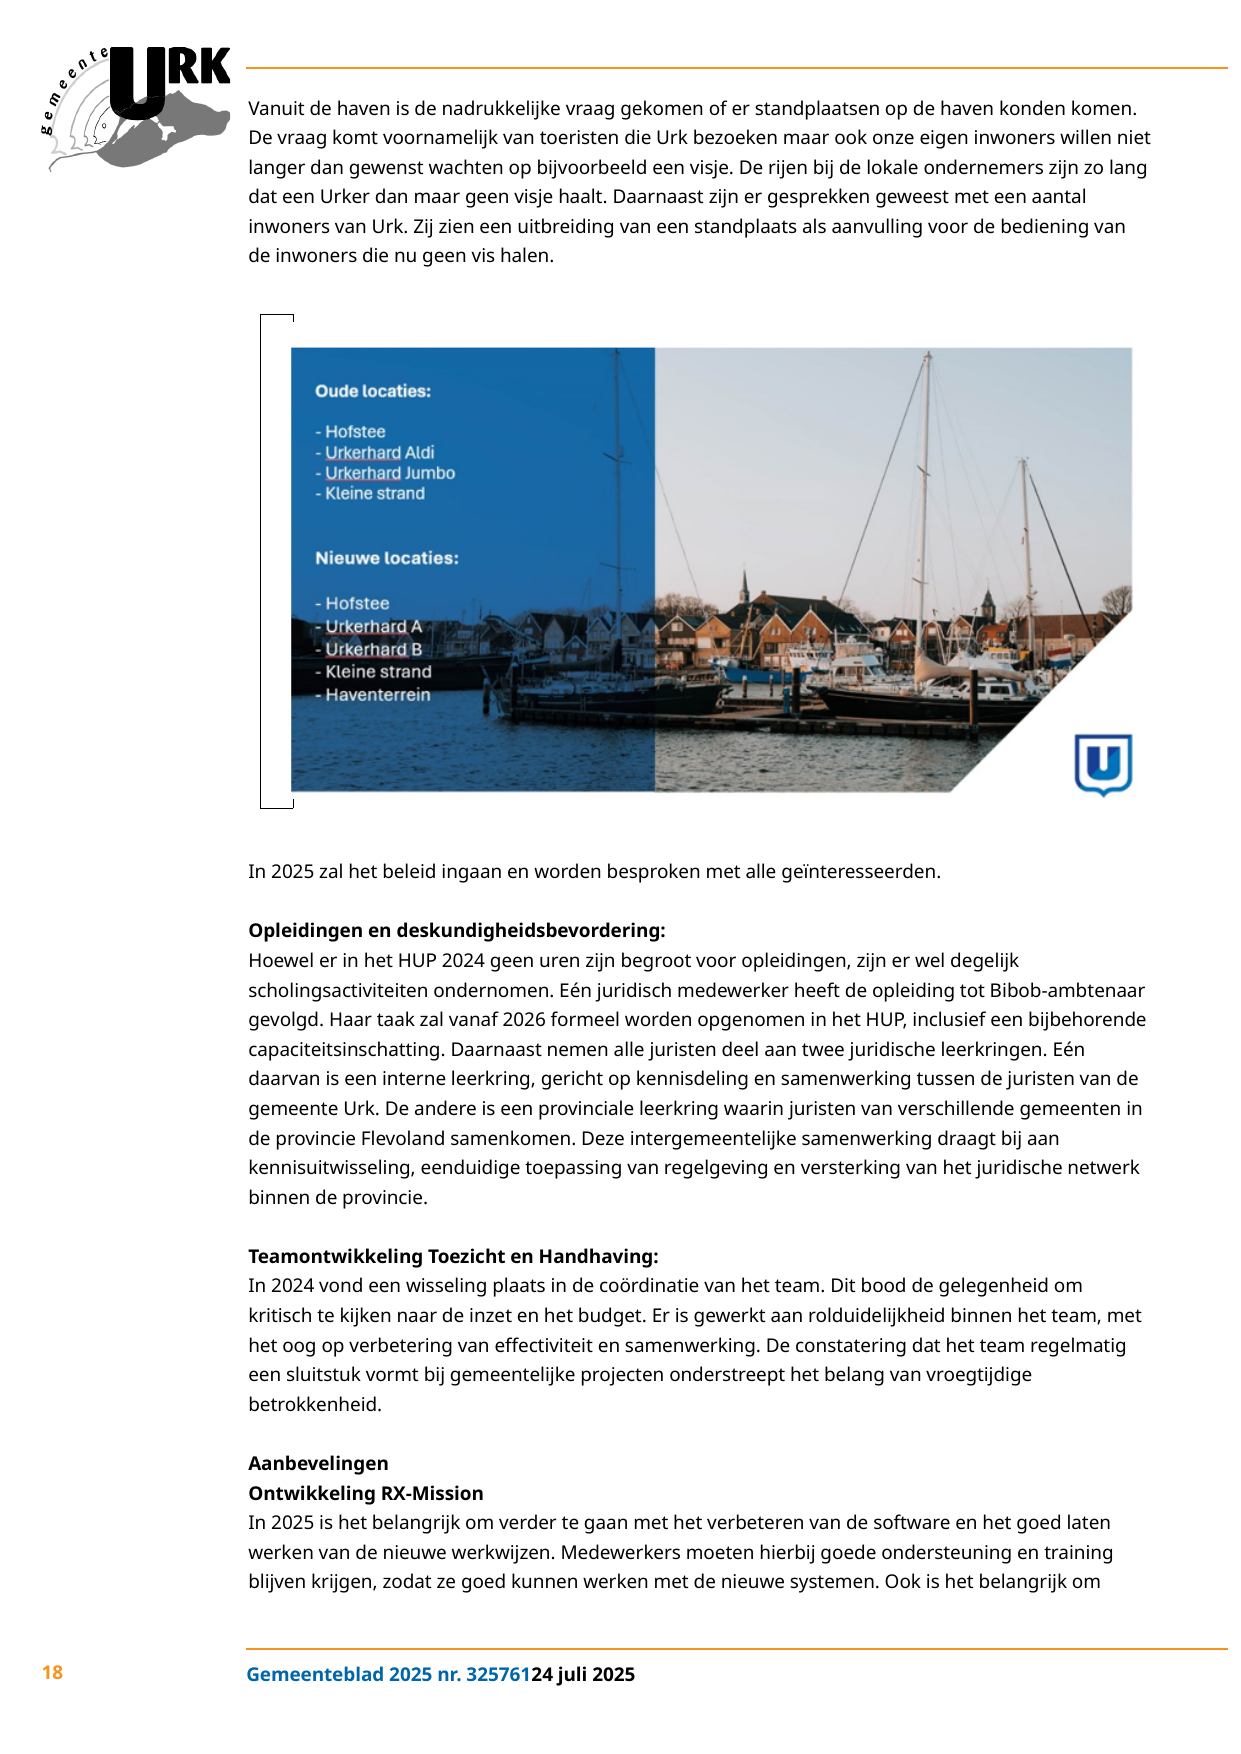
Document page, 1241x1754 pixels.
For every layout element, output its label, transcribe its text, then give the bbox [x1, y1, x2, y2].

text Aanbevelingen [248, 1450, 1152, 1476]
text Ontwikkeling RX-Mission [248, 1480, 1152, 1506]
text In 2024 vond een wisseling plaats in de coördinatie van het team. Dit bood de gelegenheid om kritisch te kijken naar de inzet en het budget. Er is gewerkt aan rolduidelijkheid binnen het team, met het oog op verbetering van effectiviteit en samenwerking. De constatering dat het team regelmatig een sluitstuk vormt bij gemeentelijke projecten onderstreept het belang van vroegtijdige betrokkenheid. [248, 1273, 1152, 1417]
picture [268, 322, 1155, 799]
text Opleidingen en deskundigheidsbevordering: [248, 918, 1152, 943]
text Hoewel er in het HUP 2024 geen uren zijn begroot voor opleidingen, zijn er wel degelijk scholingsactiviteiten ondernomen. Eén juridisch medewerker heeft de opleiding tot Bibob-ambtenaar gevolgd. Haar taak zal vanaf 2026 formeel worden opgenomen in het HUP, inclusief een bijbehorende capaciteitsinschatting. Daarnaast nemen alle juristen deel aan twee juridische leerkringen. Eén daarvan is een interne leerkring, gericht op kennisdeling en samenwerking tussen de juristen van de gemeente Urk. De andere is een provinciale leerkring waarin juristen van verschillende gemeenten in de provincie Flevoland samenkomen. Deze intergemeentelijke samenwerking draagt bij aan kennisuitwisseling, eenduidige toepassing van regelgeving en versterking van het juridische netwerk binnen de provincie. [248, 947, 1152, 1210]
text Teamontwikkeling Toezicht en Handhaving: [248, 1243, 1152, 1269]
picture [41, 47, 231, 172]
text In 2025 is het belangrijk om verder te gaan met het verbeteren van de software en het goed laten werken van de nieuwe werkwijzen. Medewerkers moeten hierbij goede ondersteuning en training blijven krijgen, zodat ze goed kunnen werken met de nieuwe systemen. Ook is het belangrijk om [248, 1509, 1152, 1594]
text In 2025 zal het beleid ingaan en worden besproken met alle geïnteresseerden. [248, 858, 1152, 884]
text Vanuit de haven is de nadrukkelijke vraag gekomen of er standplaatsen op de haven konden komen. De vraag komt voornamelijk van toeristen die Urk bezoeken maar ook onze eigen inwoners willen niet langer dan gewenst wachten op bijvoorbeeld een visje. De rijen bij de lokale ondernemers zijn zo lang dat een Urker dan maar geen visje haalt. Daarnaast zijn er gesprekken geweest met een aantal inwoners van Urk. Zij zien een uitbreiding van een standplaats als aanvulling voor de bediening van de inwoners die nu geen vis halen. [248, 95, 1152, 268]
